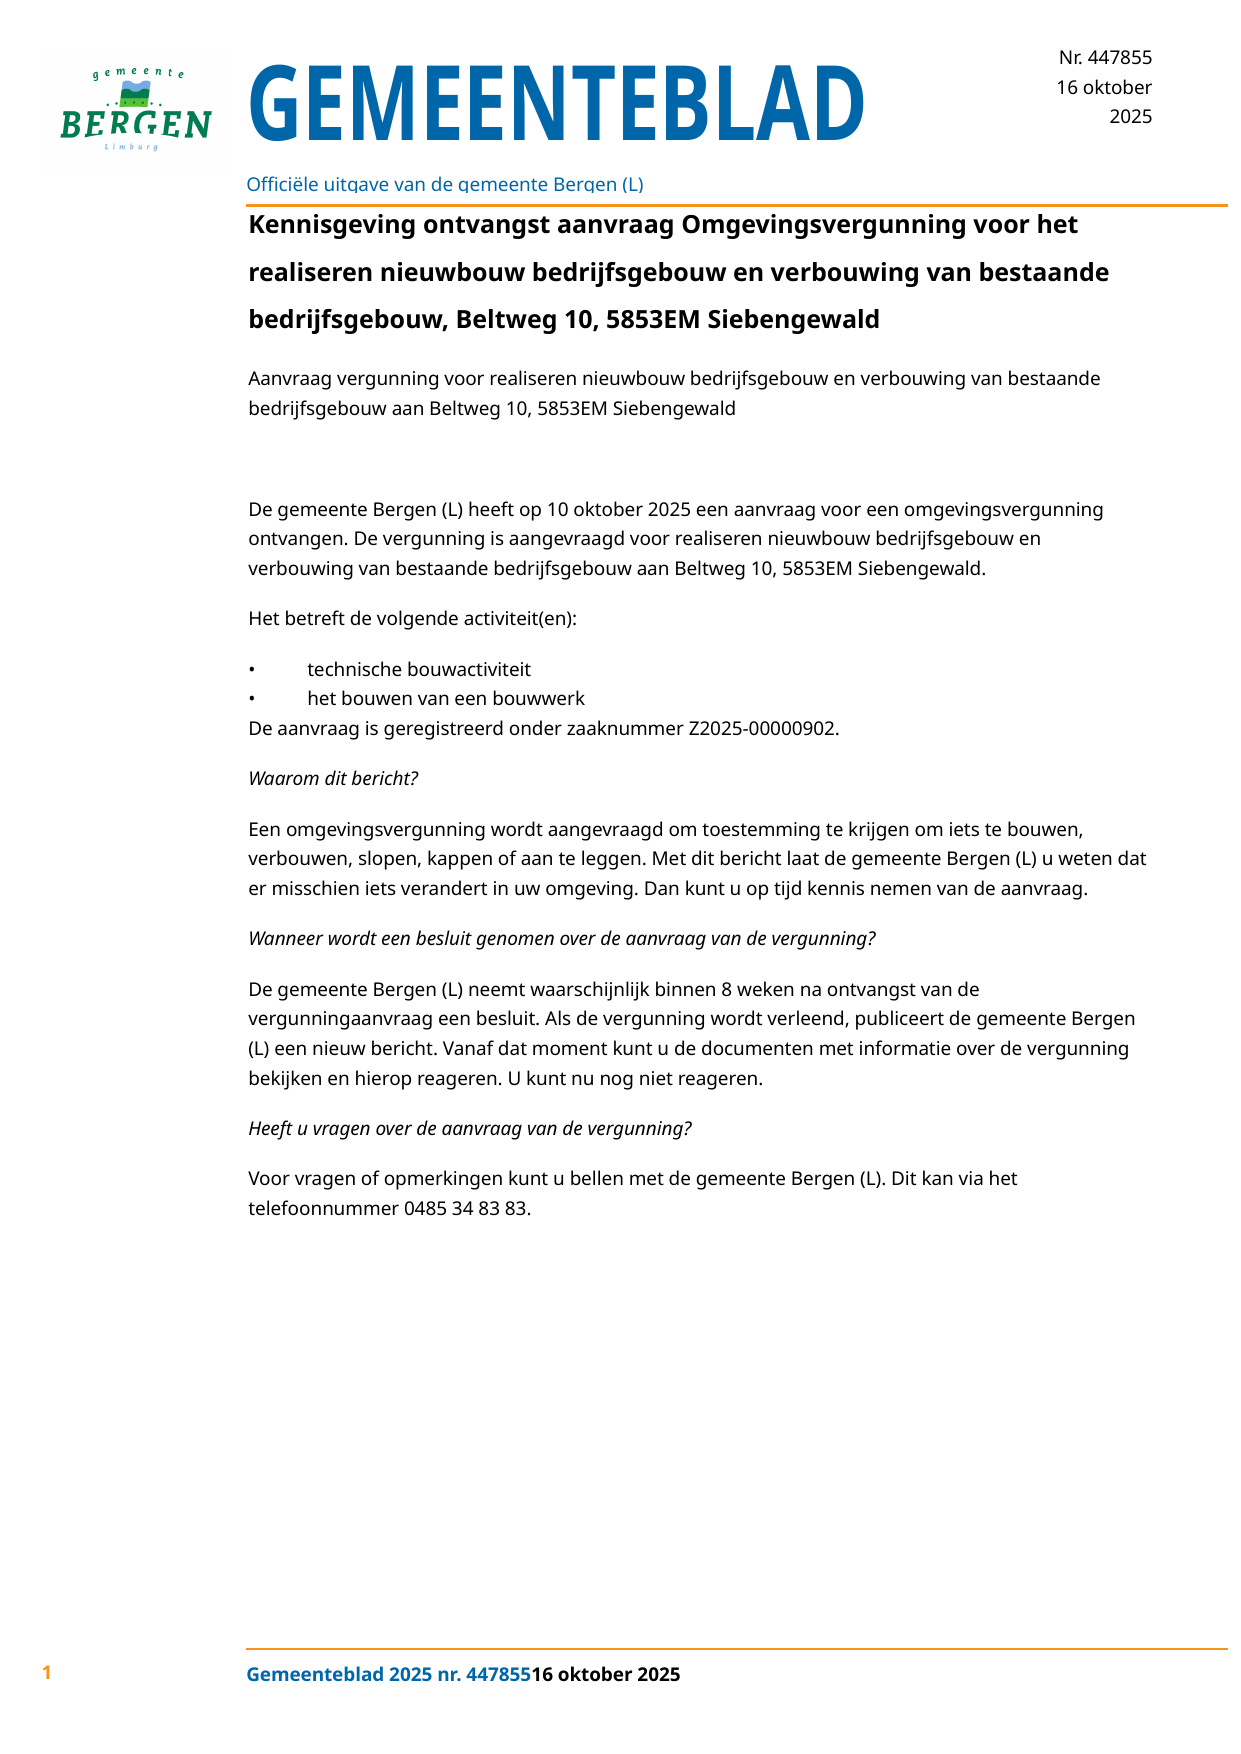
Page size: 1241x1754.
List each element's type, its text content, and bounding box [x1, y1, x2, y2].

picture [41, 47, 231, 172]
text De aanvraag is geregistreerd onder zaaknummer Z2025-00000902. [248, 715, 1152, 741]
list technische bouwactiviteit [248, 656, 1152, 682]
text Heeft u vragen over de aanvraag van de vergunning? [248, 1115, 1152, 1141]
text Het betreft de volgende activiteit(en): [248, 606, 1152, 631]
text Aanvraag vergunning voor realiseren nieuwbouw bedrijfsgebouw en verbouwing van bestaande bedrijfsgebouw aan Beltweg 10, 5853EM Siebengewald [248, 366, 1152, 421]
text Een omgevingsvergunning wordt aangevraagd om toestemming te krijgen om iets te bouwen, verbouwen, slopen, kappen of aan te leggen. Met dit bericht laat de gemeente Bergen (L) u weten dat er misschien iets verandert in uw omgeving. Dan kunt u op tijd kennis nemen van de aanvraag. [248, 816, 1152, 901]
list het bouwen van een bouwwerk [248, 686, 1152, 711]
text De gemeente Bergen (L) heeft op 10 oktober 2025 een aanvraag voor een omgevingsvergunning ontvangen. De vergunning is aangevraagd voor realiseren nieuwbouw bedrijfsgebouw en verbouwing van bestaande bedrijfsgebouw aan Beltweg 10, 5853EM Siebengewald. [248, 496, 1152, 581]
text Waarom dit bericht? [248, 766, 1152, 791]
text Wanneer wordt een besluit genomen over de aanvraag van de vergunning? [248, 926, 1152, 951]
text Voor vragen of opmerkingen kunt u bellen met de gemeente Bergen (L). Dit kan via het telefoonnummer 0485 34 83 83. [248, 1166, 1152, 1221]
text De gemeente Bergen (L) neemt waarschijnlijk binnen 8 weken na ontvangst van de vergunningaanvraag een besluit. Als de vergunning wordt verleend, publiceert de gemeente Bergen (L) een nieuw bericht. Vanaf dat moment kunt u de documenten met informatie over de vergunning bekijken en hierop reageren. U kunt nu nog niet reageren. [248, 976, 1152, 1090]
text Kennisgeving ontvangst aanvraag Omgevingsvergunning voor het realiseren nieuwbouw bedrijfsgebouw en verbouwing van bestaande bedrijfsgebouw, Beltweg 10, 5853EM Siebengewald [248, 207, 1152, 336]
